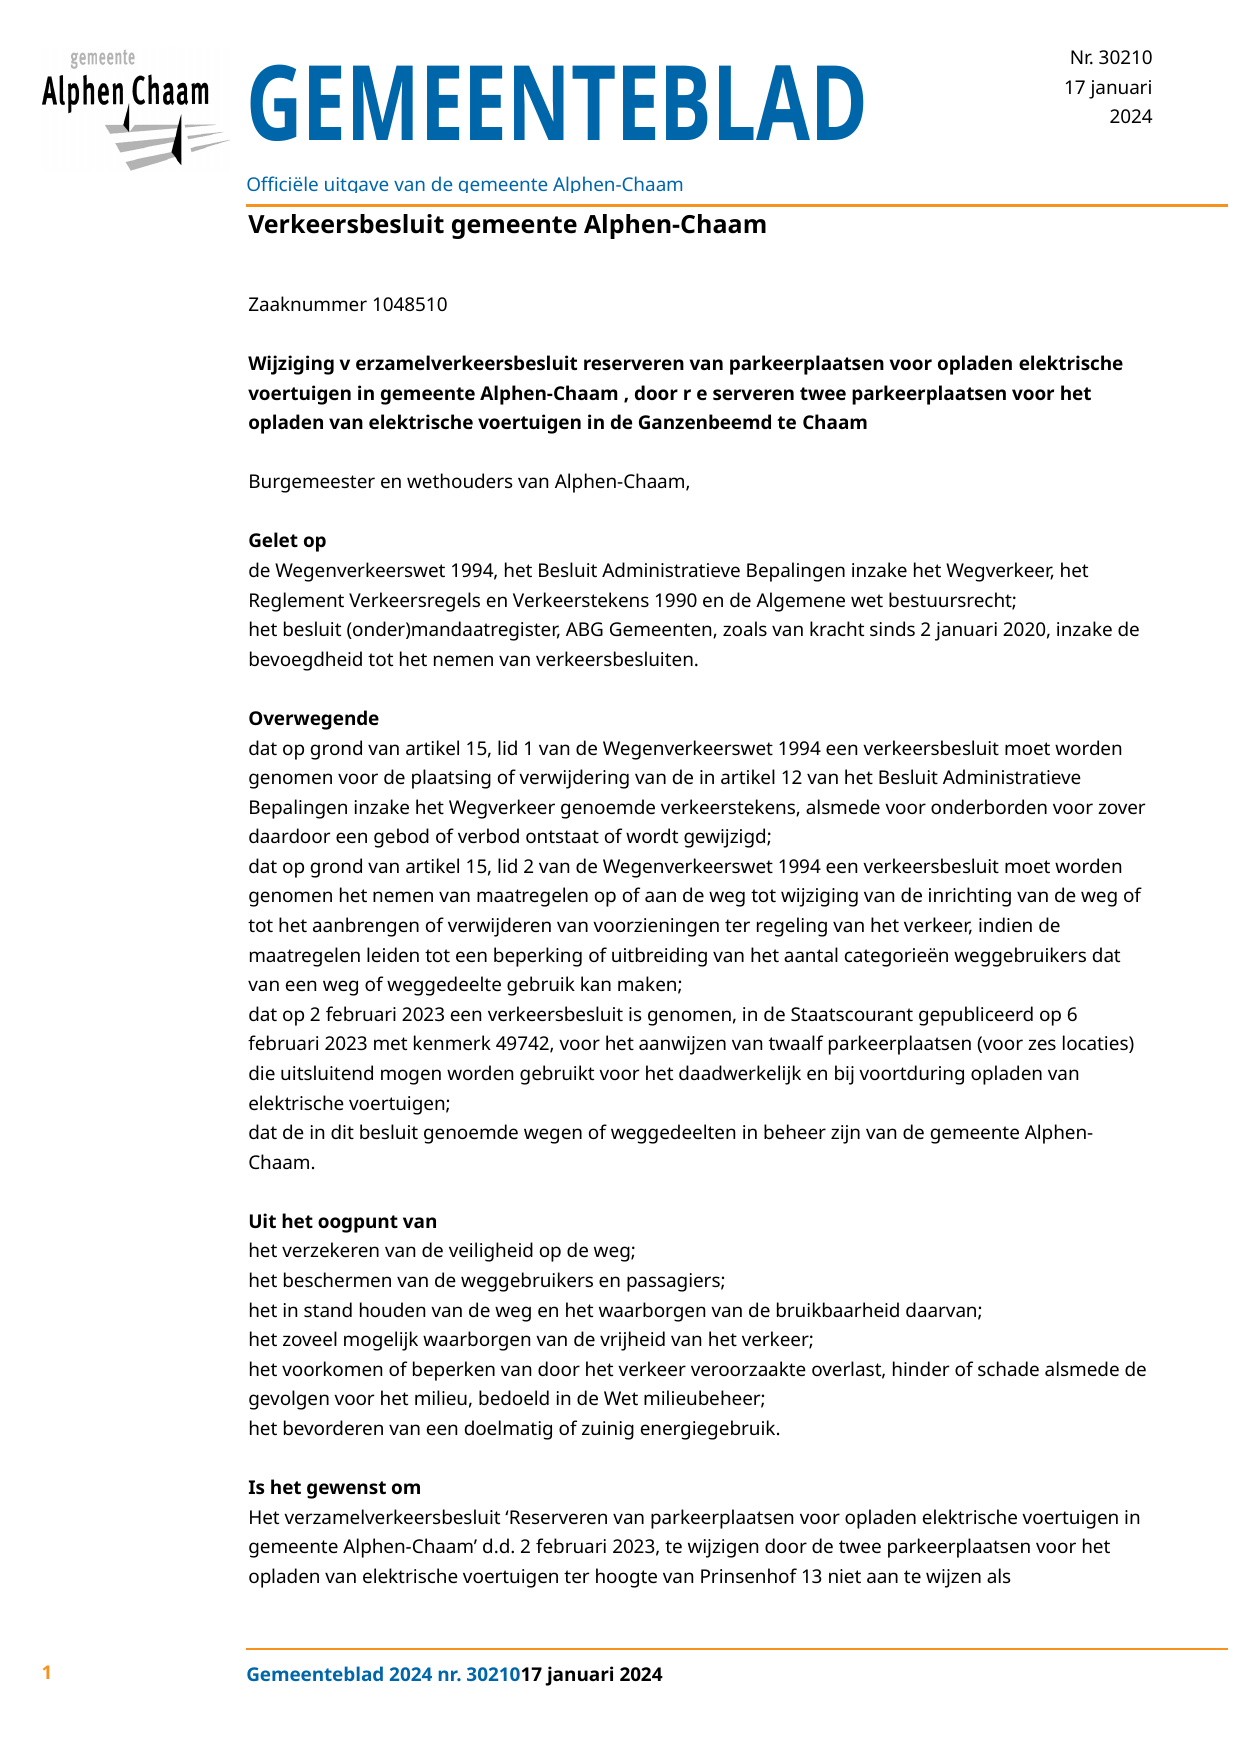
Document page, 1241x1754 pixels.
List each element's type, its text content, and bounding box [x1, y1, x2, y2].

text het bevorderen van een doelmatig of zuinig energiegebruik. [248, 1415, 1152, 1441]
text dat op grond van artikel 15, lid 1 van de Wegenverkeerswet 1994 een verkeersbesluit moet worden genomen voor de plaatsing of verwijdering van de in artikel 12 van het Besluit Administratieve Bepalingen inzake het Wegverkeer genoemde verkeerstekens, alsmede voor onderborden voor zover daardoor een gebod of verbod ontstaat of wordt gewijzigd; [248, 735, 1152, 849]
text Zaaknummer 1048510 [248, 291, 1152, 317]
text het besluit (onder)mandaatregister, ABG Gemeenten, zoals van kracht sinds 2 januari 2020, inzake de bevoegdheid tot het nemen van verkeersbesluiten. [248, 616, 1152, 672]
text het beschermen van de weggebruikers en passagiers; [248, 1267, 1152, 1293]
text de Wegenverkeerswet 1994, het Besluit Administratieve Bepalingen inzake het Wegverkeer, het Reglement Verkeersregels en Verkeerstekens 1990 en de Algemene wet bestuursrecht; [248, 557, 1152, 613]
text het in stand houden van de weg en het waarborgen van de bruikbaarheid daarvan; [248, 1297, 1152, 1323]
text Het verzamelverkeersbesluit ‘Reserveren van parkeerplaatsen voor opladen elektrische voertuigen in gemeente Alphen-Chaam’ d.d. 2 februari 2023, te wijzigen door de twee parkeerplaatsen voor het opladen van elektrische voertuigen ter hoogte van Prinsenhof 13 niet aan te wijzen als [248, 1504, 1152, 1589]
text Uit het oogpunt van [248, 1208, 1152, 1234]
text Burgemeester en wethouders van Alphen-Chaam, [248, 468, 1152, 494]
text Gelet op [248, 528, 1152, 553]
text Verkeersbesluit gemeente Alphen-Chaam [248, 207, 1152, 241]
text dat op grond van artikel 15, lid 2 van de Wegenverkeerswet 1994 een verkeersbesluit moet worden genomen het nemen van maatregelen op of aan de weg tot wijziging van de inrichting van de weg of tot het aanbrengen of verwijderen van voorzieningen ter regeling van het verkeer, indien de maatregelen leiden tot een beperking of uitbreiding van het aantal categorieën weggebruikers dat van een weg of weggedeelte gebruik kan maken; [248, 853, 1152, 997]
text Overwegende [248, 705, 1152, 731]
text dat de in dit besluit genoemde wegen of weggedeelten in beheer zijn van de gemeente Alphen-Chaam. [248, 1119, 1152, 1175]
picture [41, 47, 231, 172]
text dat op 2 februari 2023 een verkeersbesluit is genomen, in de Staatscourant gepubliceerd op 6 februari 2023 met kenmerk 49742, voor het aanwijzen van twaalf parkeerplaatsen (voor zes locaties) die uitsluitend mogen worden gebruikt voor het daadwerkelijk en bij voortduring opladen van elektrische voertuigen; [248, 1001, 1152, 1116]
text Is het gewenst om [248, 1474, 1152, 1500]
text het zoveel mogelijk waarborgen van de vrijheid van het verkeer; [248, 1326, 1152, 1352]
text Wijziging v erzamelverkeersbesluit reserveren van parkeerplaatsen voor opladen elektrische voertuigen in gemeente Alphen-Chaam , door r e serveren twee parkeerplaatsen voor het opladen van elektrische voertuigen in de Ganzenbeemd te Chaam [248, 350, 1152, 435]
text het voorkomen of beperken van door het verkeer veroorzaakte overlast, hinder of schade alsmede de gevolgen voor het milieu, bedoeld in de Wet milieubeheer; [248, 1356, 1152, 1411]
text het verzekeren van de veiligheid op de weg; [248, 1238, 1152, 1263]
